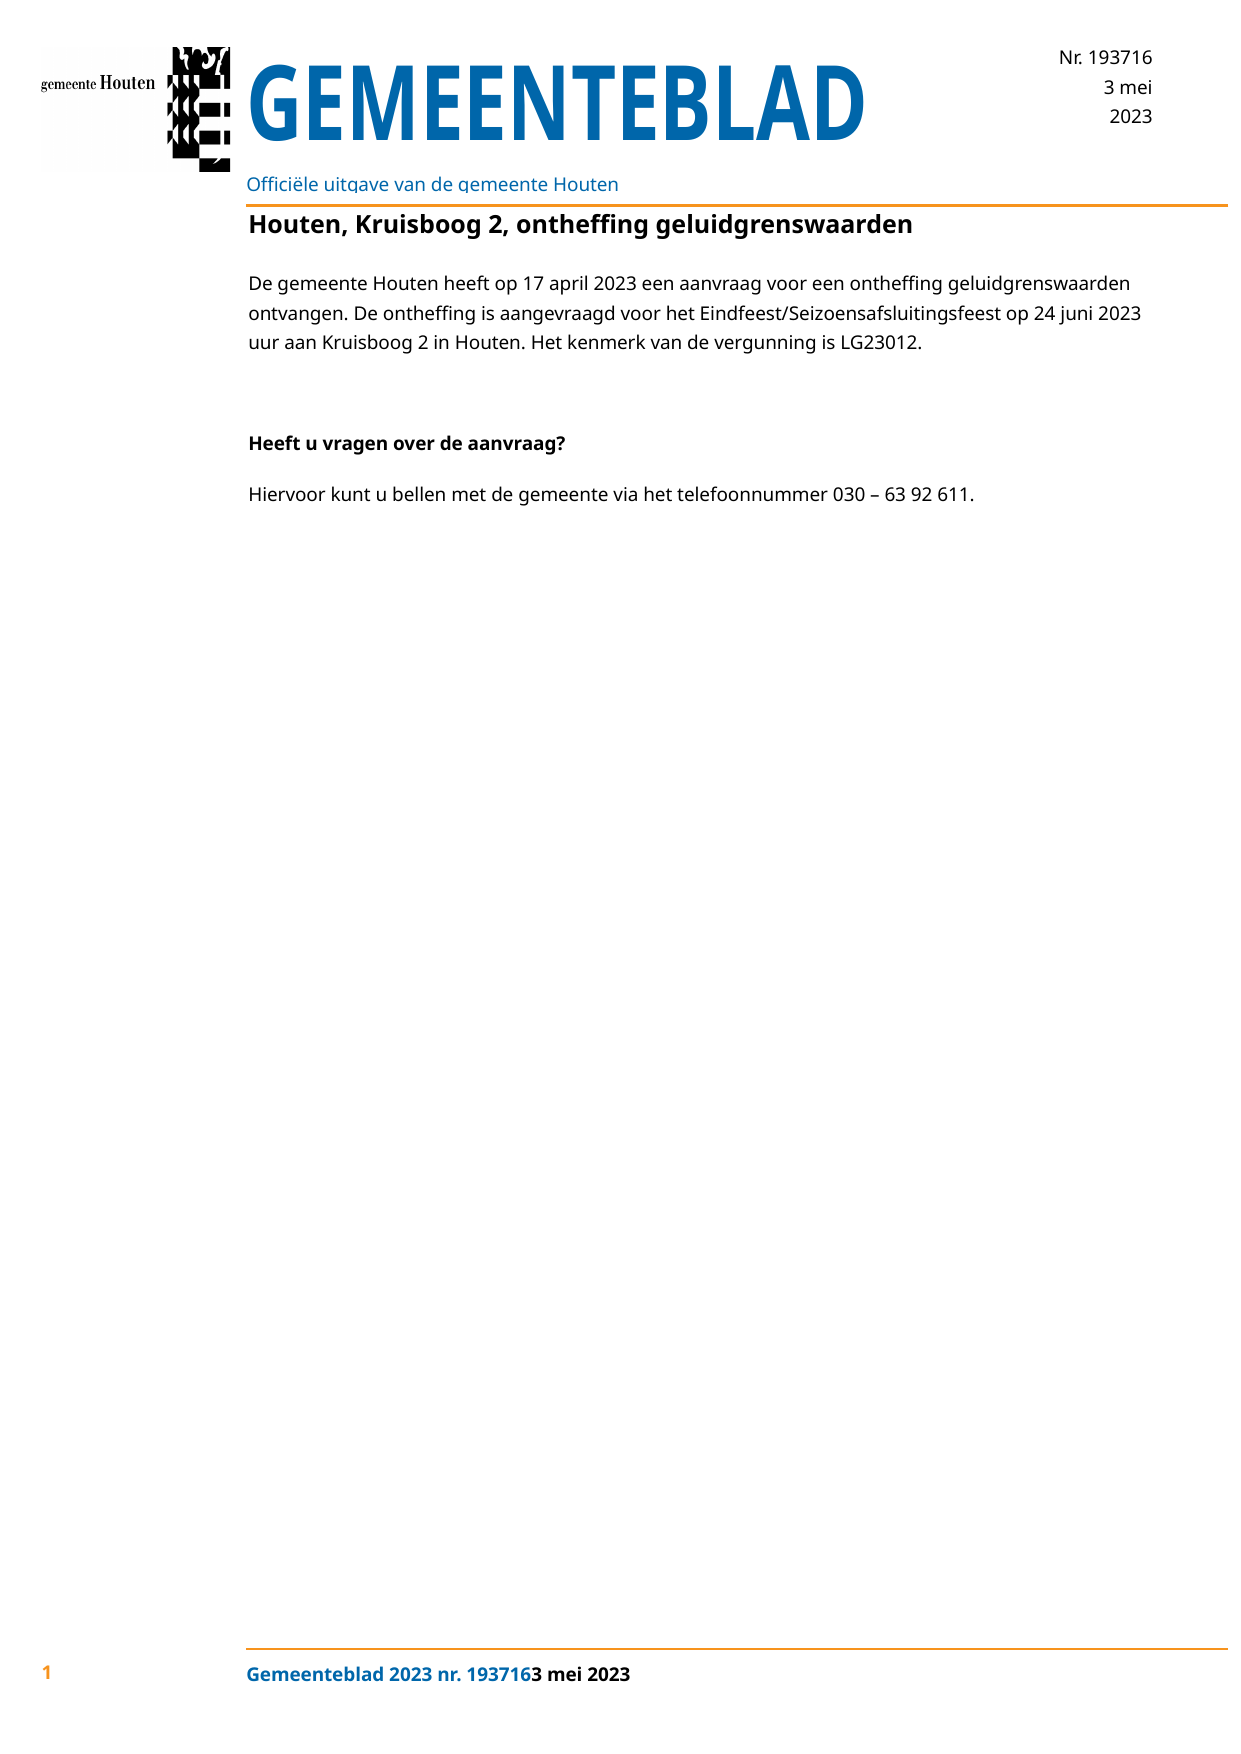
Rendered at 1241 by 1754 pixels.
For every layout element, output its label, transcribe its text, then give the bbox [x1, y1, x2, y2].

picture [41, 47, 231, 172]
text Hiervoor kunt u bellen met de gemeente via het telefoonnummer 030 – 63 92 611. [248, 481, 1152, 506]
text Houten, Kruisboog 2, ontheffing geluidgrenswaarden [248, 207, 1152, 241]
text Heeft u vragen over de aanvraag? [248, 430, 1152, 456]
text De gemeente Houten heeft op 17 april 2023 een aanvraag voor een ontheffing geluidgrenswaarden ontvangen. De ontheffing is aangevraagd voor het Eindfeest/Seizoensafsluitingsfeest op 24 juni 2023 uur aan Kruisboog 2 in Houten. Het kenmerk van de vergunning is LG23012. [248, 270, 1152, 355]
